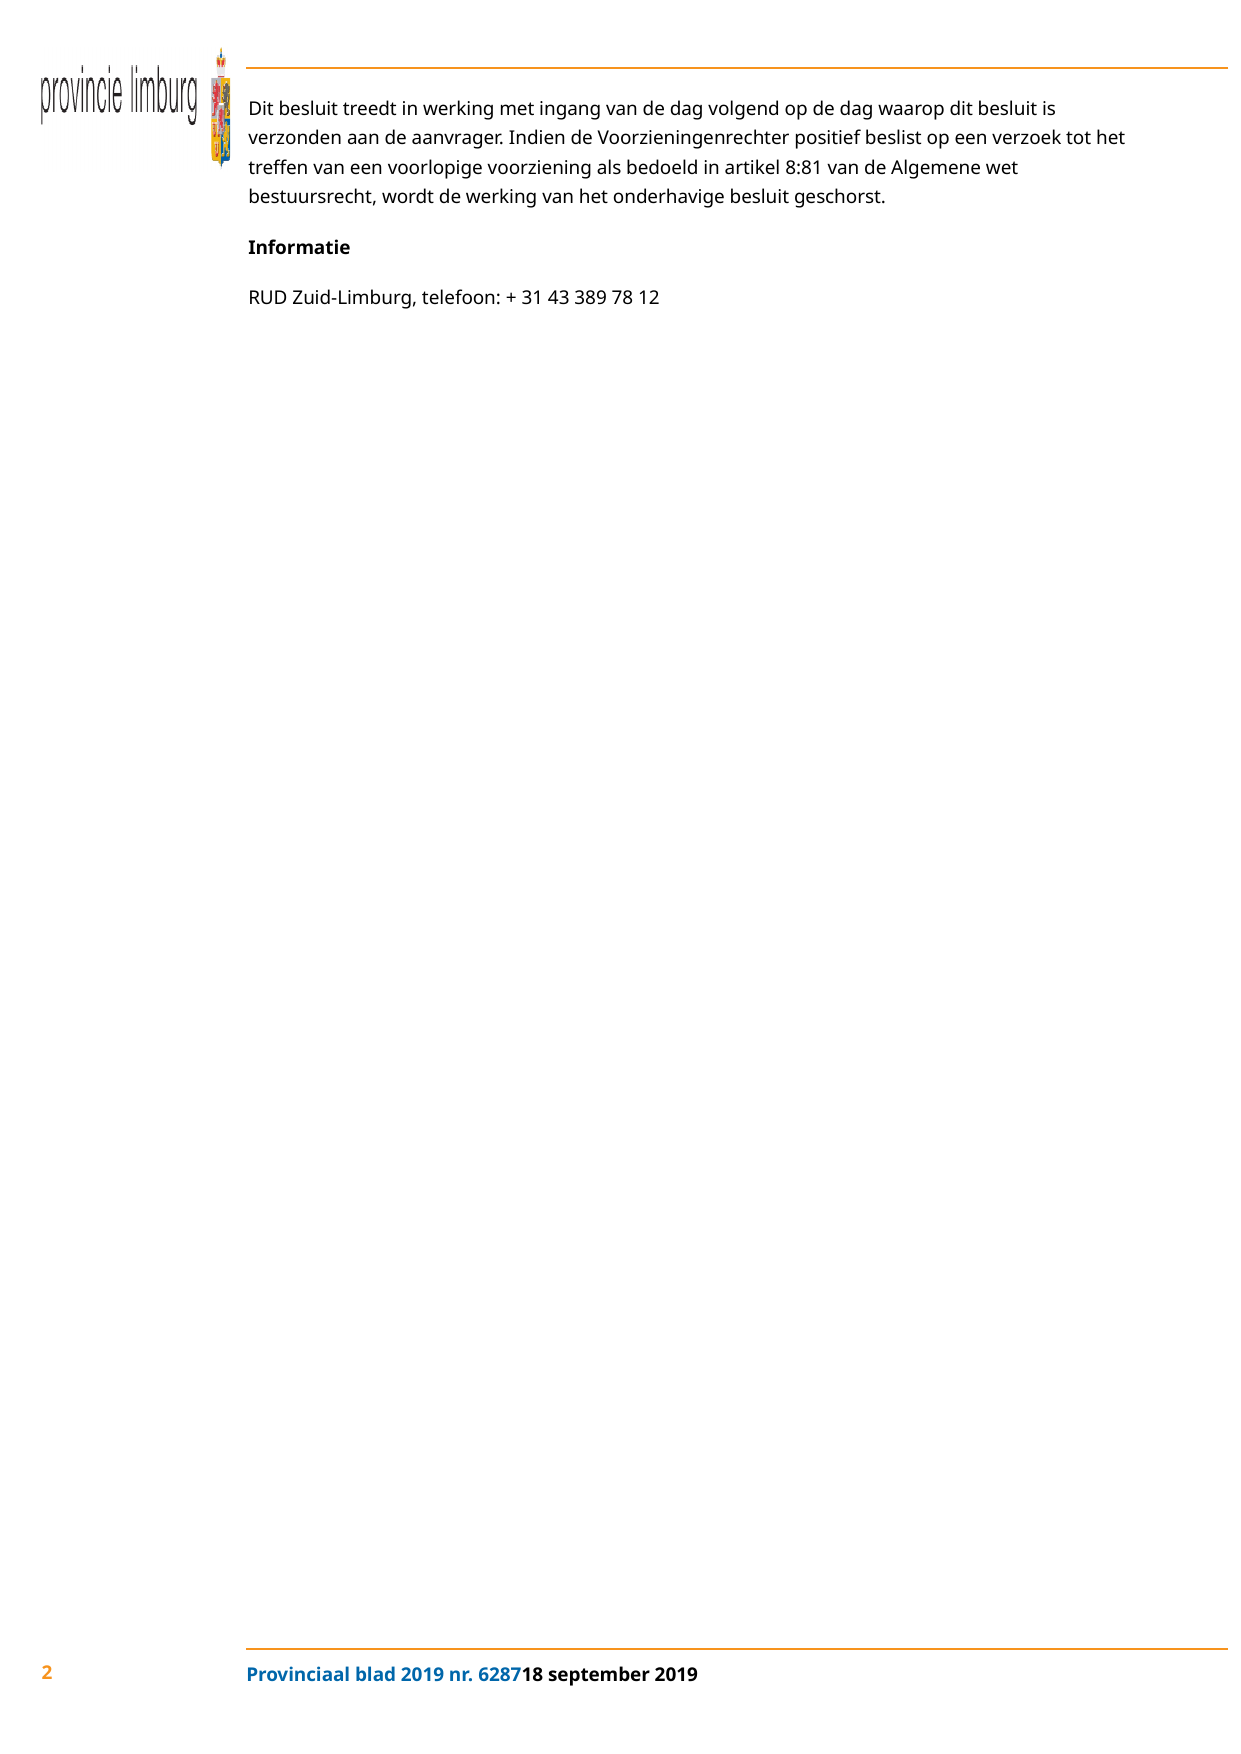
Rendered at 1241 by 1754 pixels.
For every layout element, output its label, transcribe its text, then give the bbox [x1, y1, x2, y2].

text Dit besluit treedt in werking met ingang van de dag volgend op de dag waarop dit besluit is verzonden aan de aanvrager. Indien de Voorzieningenrechter positief beslist op een verzoek tot het treffen van een voorlopige voorziening als bedoeld in artikel 8:81 van de Algemene wet bestuursrecht, wordt de werking van het onderhavige besluit geschorst. [248, 95, 1152, 209]
picture [41, 47, 231, 172]
text RUD Zuid-Limburg, telefoon: + 31 43 389 78 12 [248, 284, 1152, 310]
text Informatie [248, 234, 1152, 260]
